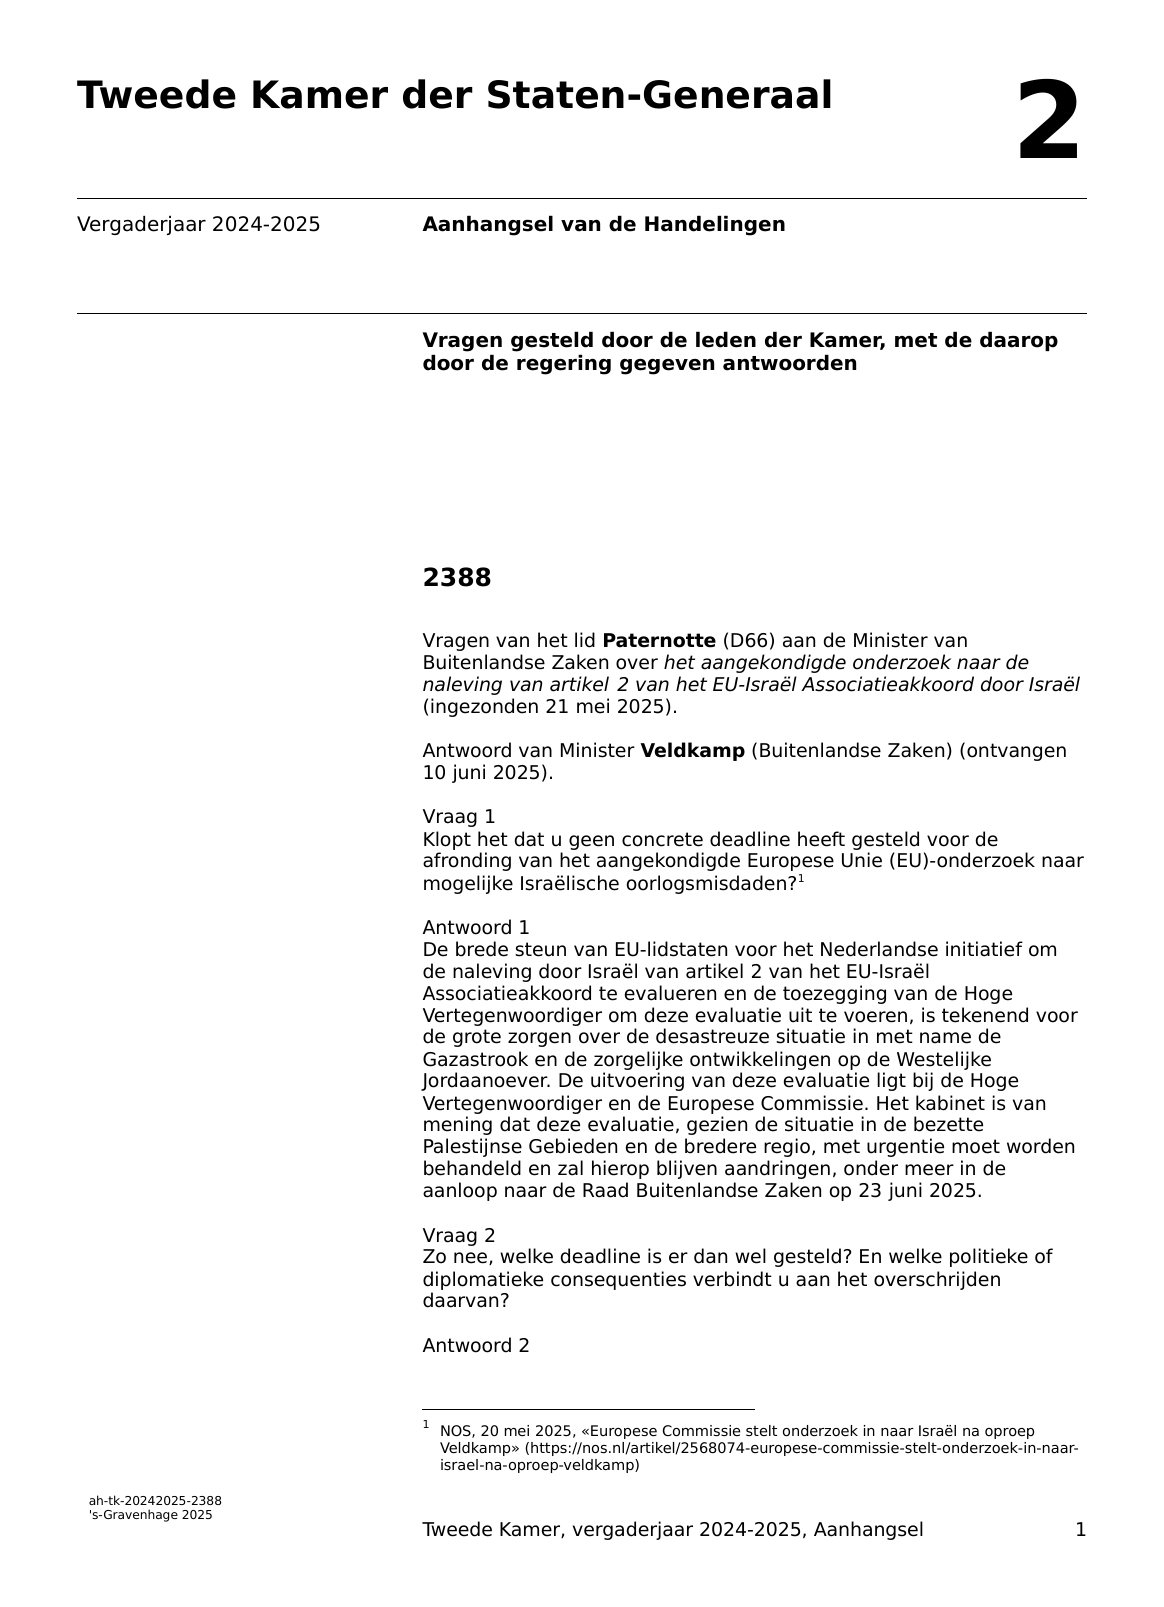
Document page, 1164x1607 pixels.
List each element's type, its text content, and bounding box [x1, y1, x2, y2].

text De brede steun van EU-lidstaten voor het Nederlandse initiatief om de naleving door Israël van artikel 2 van het EU-Israël Associatieakkoord te evalueren en de toezegging van de Hoge Vertegenwoordiger om deze evaluatie uit te voeren, is tekenend voor de grote zorgen over de desastreuze situatie in met name de Gazastrook en de zorgelijke ontwikkelingen op de Westelijke Jordaanoever. De uitvoering van deze evaluatie ligt bij de Hoge Vertegenwoordiger en de Europese Commissie. Het kabinet is van mening dat deze evaluatie, gezien de situatie in de bezette Palestijnse Gebieden en de bredere regio, met urgentie moet worden behandeld en zal hierop blijven aandringen, onder meer in de aanloop naar de Raad Buitenlandse Zaken op 23 juni 2025. [422, 938, 1087, 1202]
table_cell [77, 314, 422, 375]
text Vraag 1 [422, 806, 1087, 828]
table_cell Vragen gesteld door de leden der Kamer, met de daarop door de regering gegeven antwoorden [422, 314, 1087, 375]
text 2388 [422, 563, 1087, 592]
text 's-Gravenhage 2025 [88, 1508, 323, 1522]
text NOS, 20 mei 2025, «Europese Commissie stelt onderzoek in naar Israël na oproep Veldkamp» (https://nos.nl/artikel/2568074-europese-commissie-stelt-onderzoek-in-naar-israel-na-oproep-veldkamp) [422, 1418, 1087, 1474]
text Vraag 2 [422, 1224, 1087, 1246]
text Vragen van het lid Paternotte (D66) aan de Minister van Buitenlandse Zaken over het aangekondigde onderzoek naar de naleving van artikel 2 van het EU-Israël Associatieakkoord door Israël (ingezonden 21 mei 2025). [422, 630, 1087, 718]
text Zo nee, welke deadline is er dan wel gesteld? En welke politieke of diplomatieke consequenties verbindt u aan het overschrijden daarvan? [422, 1246, 1087, 1312]
text Antwoord 2 [422, 1334, 1087, 1357]
text Antwoord 1 [422, 917, 1087, 938]
table_cell Vergaderjaar 2024-2025 [77, 199, 422, 313]
table_header Tweede Kamer der Staten-Generaal [77, 59, 886, 198]
table_header 2 [886, 59, 1087, 198]
text Antwoord van Minister Veldkamp (Buitenlandse Zaken) (ontvangen 10 juni 2025). [422, 740, 1087, 784]
table_cell Aanhangsel van de Handelingen [422, 199, 1087, 313]
text Klopt het dat u geen concrete deadline heeft gesteld voor de afronding van het aangekondigde Europese Unie (EU)-onderzoek naar mogelijke Israëlische oorlogsmisdaden? [422, 828, 1087, 894]
text ah-tk-20242025-2388 [88, 1494, 323, 1508]
